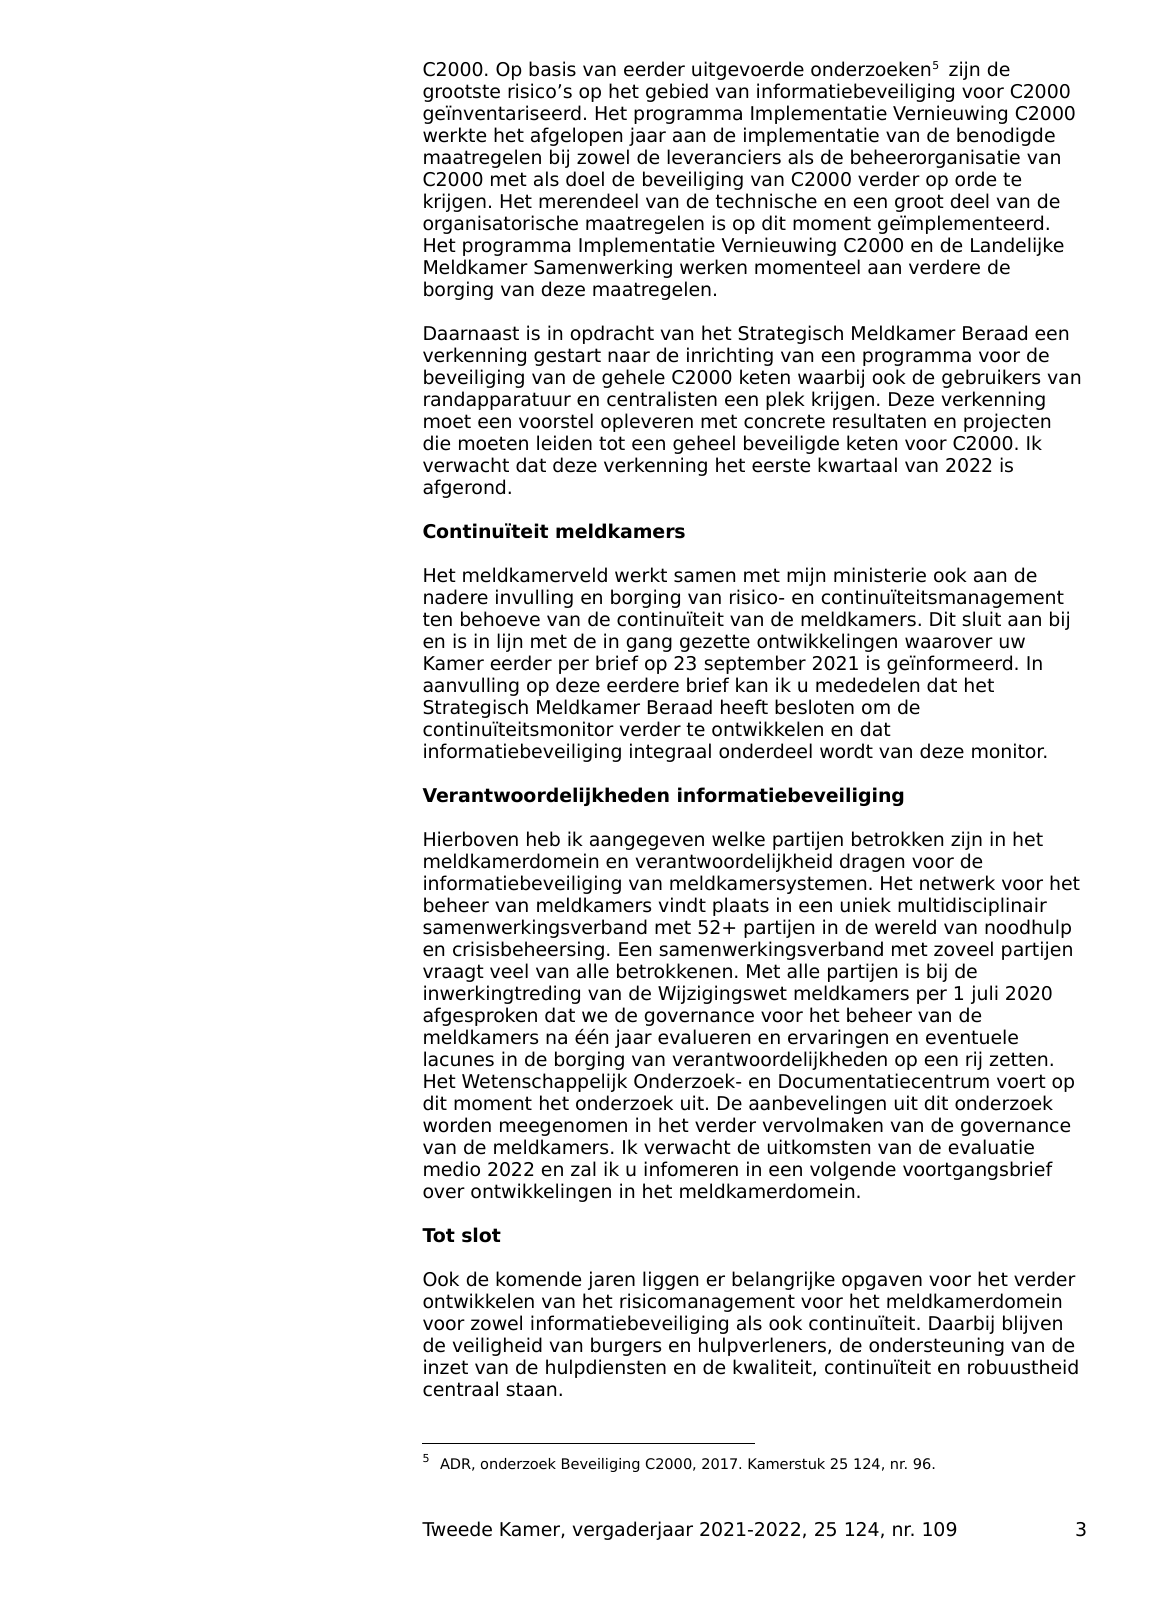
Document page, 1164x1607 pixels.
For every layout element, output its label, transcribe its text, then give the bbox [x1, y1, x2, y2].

subtitle Verantwoordelijkheden informatiebeveiliging [422, 785, 1087, 807]
text ADR, onderzoek Beveiliging C2000, 2017. Kamerstuk 25 124, nr. 96. [422, 1452, 1087, 1474]
text Daarnaast is in opdracht van het Strategisch Meldkamer Beraad een verkenning gestart naar de inrichting van een programma voor de beveiliging van de gehele C2000 keten waarbij ook de gebruikers van randapparatuur en centralisten een plek krijgen. Deze verkenning moet een voorstel opleveren met concrete resultaten en projecten die moeten leiden tot een geheel beveiligde keten voor C2000. Ik verwacht dat deze verkenning het eerste kwartaal van 2022 is afgerond. [422, 323, 1087, 499]
text Ook de komende jaren liggen er belangrijke opgaven voor het verder ontwikkelen van het risicomanagement voor het meldkamerdomein voor zowel informatiebeveiliging als ook continuïteit. Daarbij blijven de veiligheid van burgers en hulpverleners, de ondersteuning van de inzet van de hulpdiensten en de kwaliteit, continuïteit en robuustheid centraal staan. [422, 1269, 1087, 1401]
subtitle Tot slot [422, 1225, 1087, 1247]
text C2000. Op basis van eerder uitgevoerde onderzoeken zijn de grootste risico’s op het gebied van informatiebeveiliging voor C2000 geïnventariseerd. Het programma Implementatie Vernieuwing C2000 werkte het afgelopen jaar aan de implementatie van de benodigde maatregelen bij zowel de leveranciers als de beheerorganisatie van C2000 met als doel de beveiliging van C2000 verder op orde te krijgen. Het merendeel van de technische en een groot deel van de organisatorische maatregelen is op dit moment geïmplementeerd. Het programma Implementatie Vernieuwing C2000 en de Landelijke Meldkamer Samenwerking werken momenteel aan verdere de borging van deze maatregelen. [422, 59, 1087, 301]
text Hierboven heb ik aangegeven welke partijen betrokken zijn in het meldkamerdomein en verantwoordelijkheid dragen voor de informatiebeveiliging van meldkamersystemen. Het netwerk voor het beheer van meldkamers vindt plaats in een uniek multidisciplinair samenwerkingsverband met 52+ partijen in de wereld van noodhulp en crisisbeheersing. Een samenwerkingsverband met zoveel partijen vraagt veel van alle betrokkenen. Met alle partijen is bij de inwerkingtreding van de Wijzigingswet meldkamers per 1 juli 2020 afgesproken dat we de governance voor het beheer van de meldkamers na één jaar evalueren en ervaringen en eventuele lacunes in de borging van verantwoordelijkheden op een rij zetten. Het Wetenschappelijk Onderzoek- en Documentatiecentrum voert op dit moment het onderzoek uit. De aanbevelingen uit dit onderzoek worden meegenomen in het verder vervolmaken van de governance van de meldkamers. Ik verwacht de uitkomsten van de evaluatie medio 2022 en zal ik u infomeren in een volgende voortgangsbrief over ontwikkelingen in het meldkamerdomein. [422, 829, 1087, 1203]
text Het meldkamerveld werkt samen met mijn ministerie ook aan de nadere invulling en borging van risico- en continuïteitsmanagement ten behoeve van de continuïteit van de meldkamers. Dit sluit aan bij en is in lijn met de in gang gezette ontwikkelingen waarover uw Kamer eerder per brief op 23 september 2021 is geïnformeerd. In aanvulling op deze eerdere brief kan ik u mededelen dat het Strategisch Meldkamer Beraad heeft besloten om de continuïteitsmonitor verder te ontwikkelen en dat informatiebeveiliging integraal onderdeel wordt van deze monitor. [422, 565, 1087, 763]
subtitle Continuïteit meldkamers [422, 521, 1087, 543]
